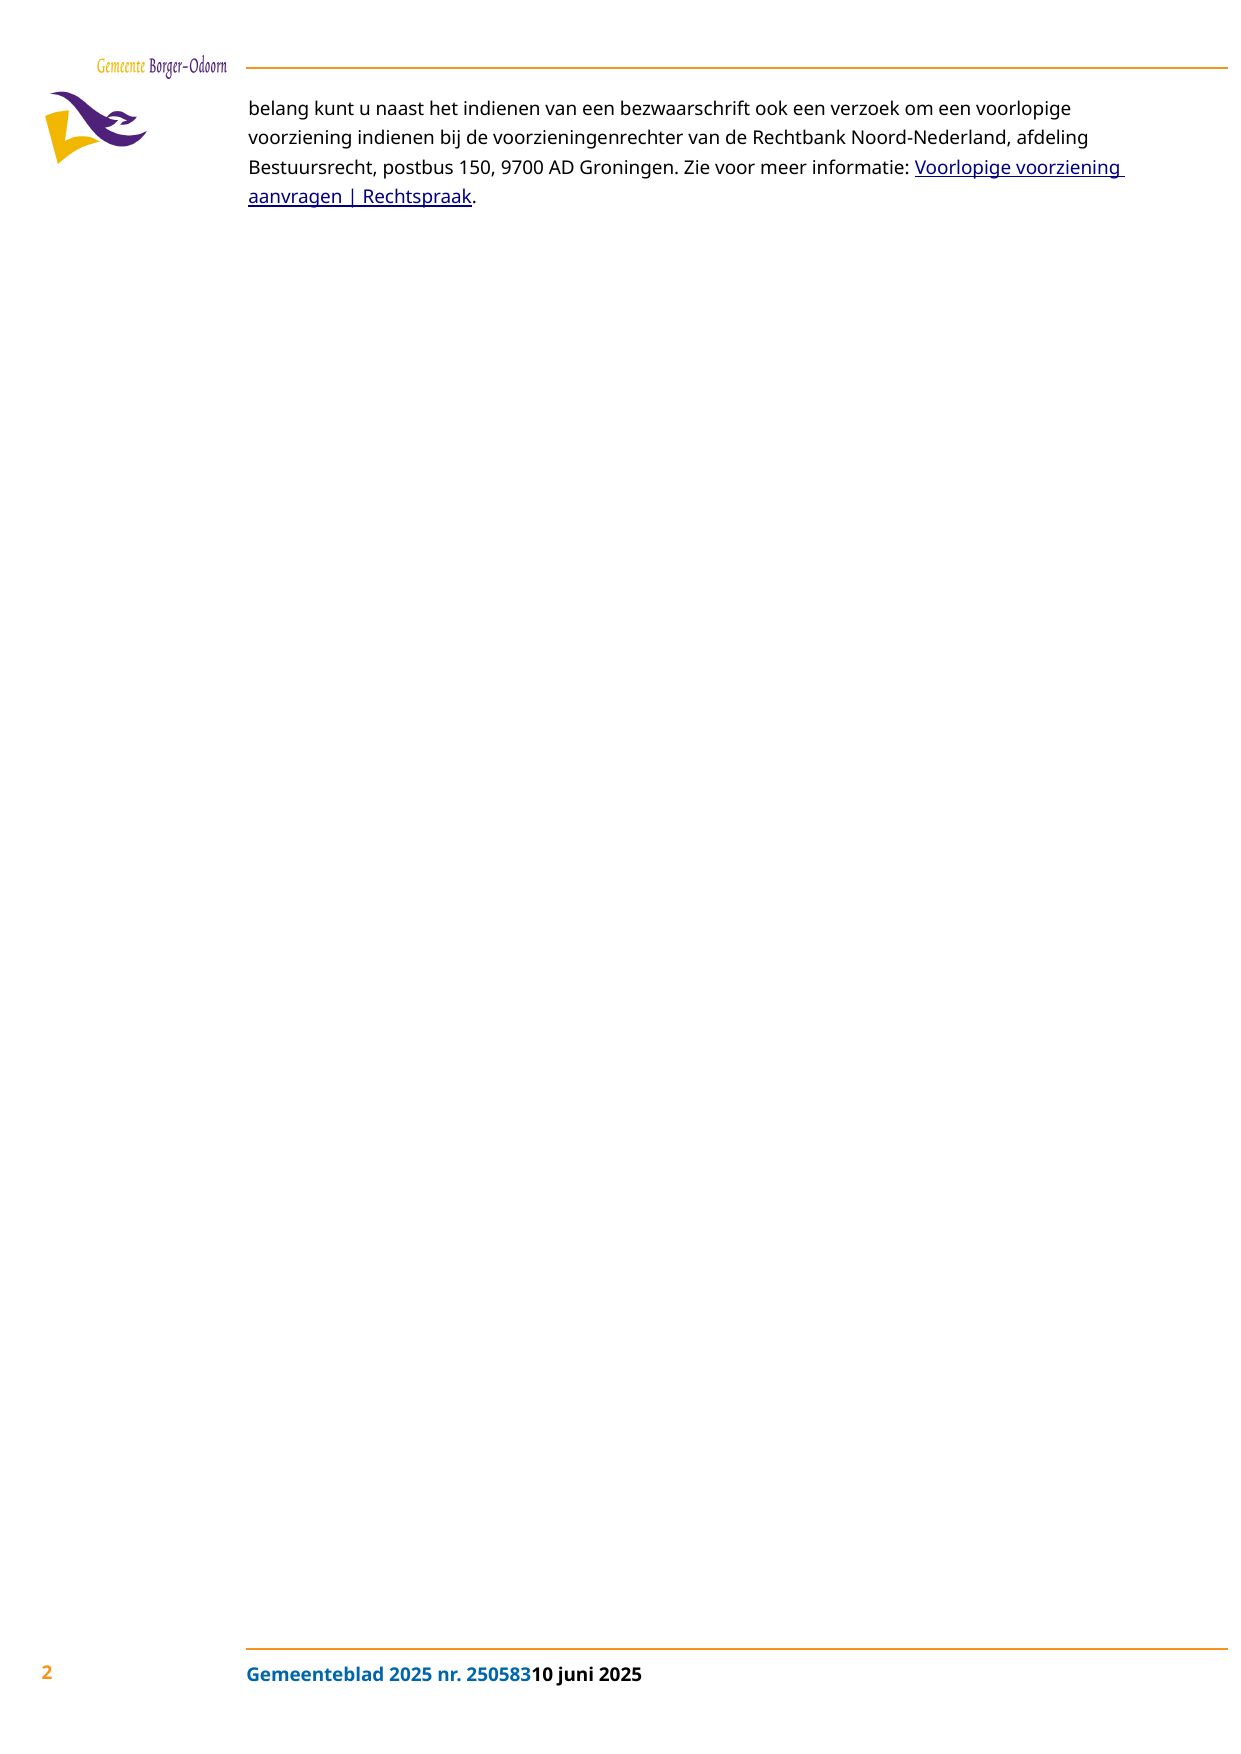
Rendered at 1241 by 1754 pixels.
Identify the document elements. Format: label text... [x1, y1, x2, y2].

text belang kunt u naast het indienen van een bezwaarschrift ook een verzoek om een voorlopige voorziening indienen bij de voorzieningenrechter van de Rechtbank Noord-Nederland, afdeling Bestuursrecht, postbus 150, 9700 AD Groningen. Zie voor meer informatie: Voorlopige voorziening aanvragen | Rechtspraak. [248, 95, 1152, 209]
picture [41, 47, 231, 172]
